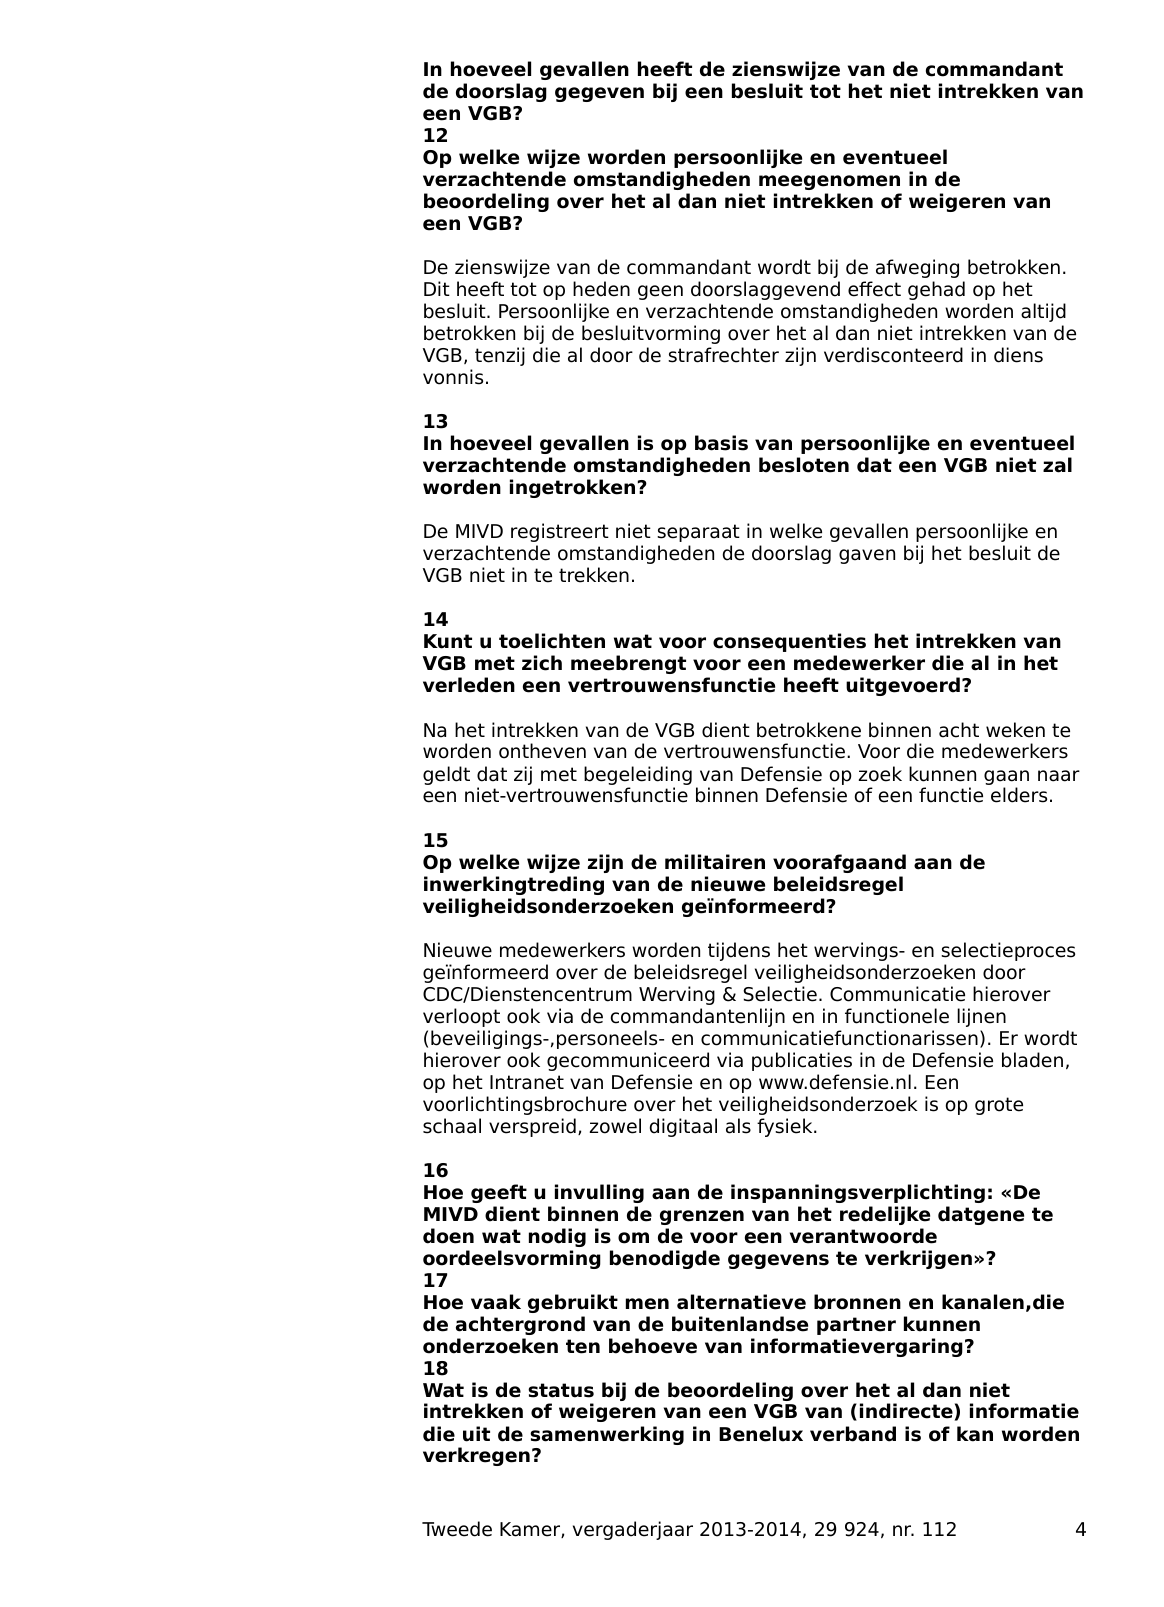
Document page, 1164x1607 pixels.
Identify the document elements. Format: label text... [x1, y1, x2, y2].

text In hoeveel gevallen heeft de zienswijze van de commandant de doorslag gegeven bij een besluit tot het niet intrekken van een VGB? [422, 59, 1087, 125]
text Op welke wijze worden persoonlijke en eventueel verzachtende omstandigheden meegenomen in de beoordeling over het al dan niet intrekken of weigeren van een VGB? [422, 147, 1087, 235]
text Nieuwe medewerkers worden tijdens het wervings- en selectieproces geïnformeerd over de beleidsregel veiligheidsonderzoeken door CDC/Dienstencentrum Werving & Selectie. Communicatie hierover verloopt ook via de commandantenlijn en in functionele lijnen (beveiligings-,personeels- en communicatiefunctionarissen). Er wordt hierover ook gecommuniceerd via publicaties in de Defensie bladen, op het Intranet van Defensie en op www.defensie.nl. Een voorlichtingsbrochure over het veiligheidsonderzoek is op grote schaal verspreid, zowel digitaal als fysiek. [422, 940, 1087, 1137]
text 13 [422, 411, 1087, 433]
text Wat is de status bij de beoordeling over het al dan niet intrekken of weigeren van een VGB van (indirecte) informatie die uit de samenwerking in Benelux verband is of kan worden verkregen? [422, 1379, 1087, 1467]
text In hoeveel gevallen is op basis van persoonlijke en eventueel verzachtende omstandigheden besloten dat een VGB niet zal worden ingetrokken? [422, 433, 1087, 499]
text 17 [422, 1269, 1087, 1292]
text Op welke wijze zijn de militairen voorafgaand aan de inwerkingtreding van de nieuwe beleidsregel veiligheidsonderzoeken geïnformeerd? [422, 852, 1087, 917]
text 18 [422, 1357, 1087, 1379]
text 14 [422, 609, 1087, 631]
text 15 [422, 829, 1087, 852]
text 12 [422, 125, 1087, 147]
text 16 [422, 1160, 1087, 1182]
text Hoe vaak gebruikt men alternatieve bronnen en kanalen,die de achtergrond van de buitenlandse partner kunnen onderzoeken ten behoeve van informatievergaring? [422, 1292, 1087, 1357]
text De MIVD registreert niet separaat in welke gevallen persoonlijke en verzachtende omstandigheden de doorslag gaven bij het besluit de VGB niet in te trekken. [422, 521, 1087, 587]
text Kunt u toelichten wat voor consequenties het intrekken van VGB met zich meebrengt voor een medewerker die al in het verleden een vertrouwensfunctie heeft uitgevoerd? [422, 631, 1087, 697]
text De zienswijze van de commandant wordt bij de afweging betrokken. Dit heeft tot op heden geen doorslaggevend effect gehad op het besluit. Persoonlijke en verzachtende omstandigheden worden altijd betrokken bij de besluitvorming over het al dan niet intrekken van de VGB, tenzij die al door de strafrechter zijn verdisconteerd in diens vonnis. [422, 257, 1087, 389]
text Hoe geeft u invulling aan de inspanningsverplichting: «De MIVD dient binnen de grenzen van het redelijke datgene te doen wat nodig is om de voor een verantwoorde oordeelsvorming benodigde gegevens te verkrijgen»? [422, 1182, 1087, 1269]
text Na het intrekken van de VGB dient betrokkene binnen acht weken te worden ontheven van de vertrouwensfunctie. Voor die medewerkers geldt dat zij met begeleiding van Defensie op zoek kunnen gaan naar een niet-vertrouwensfunctie binnen Defensie of een functie elders. [422, 719, 1087, 807]
